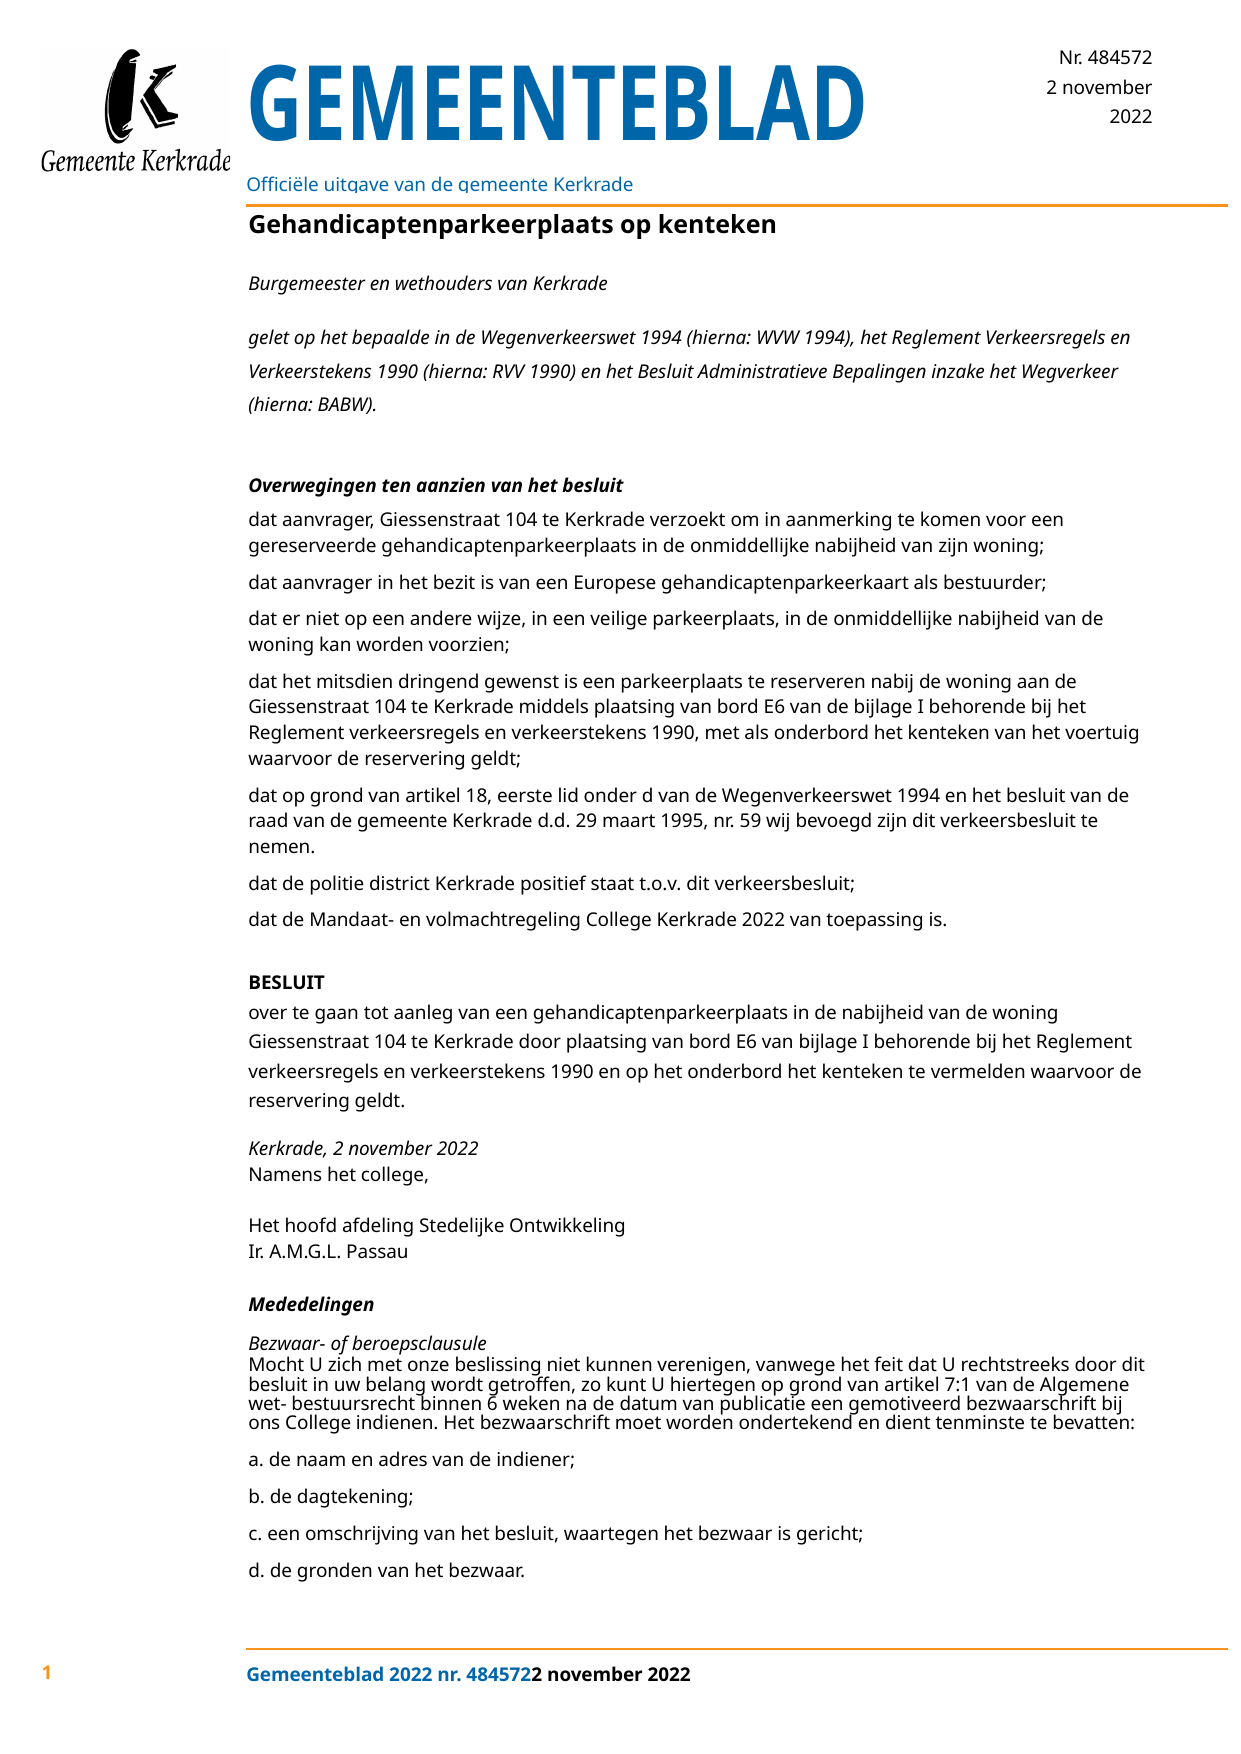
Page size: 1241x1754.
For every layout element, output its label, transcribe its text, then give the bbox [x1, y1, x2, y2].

text c. een omschrijving van het besluit, waartegen het bezwaar is gericht; [248, 1525, 1152, 1544]
text dat op grond van artikel 18, eerste lid onder d van de Wegenverkeerswet 1994 en het besluit van de raad van de gemeente Kerkrade d.d. 29 maart 1995, nr. 59 wij bevoegd zijn dit verkeersbesluit te nemen. [248, 782, 1152, 859]
text Gehandicaptenparkeerplaats op kenteken [248, 207, 1152, 241]
text Burgemeester en wethouders van Kerkrade [248, 270, 1152, 296]
text Namens het college, [248, 1161, 1152, 1187]
text d. de gronden van het bezwaar. [248, 1562, 1152, 1581]
text Overwegingen ten aanzien van het besluit [248, 472, 1152, 498]
text Het hoofd afdeling Stedelijke Ontwikkeling [248, 1213, 1152, 1238]
text dat aanvrager in het bezit is van een Europese gehandicaptenparkeerkaart als bestuurder; [248, 569, 1152, 595]
text over te gaan tot aanleg van een gehandicaptenparkeerplaats in de nabijheid van de woning Giessenstraat 104 te Kerkrade door plaatsing van bord E6 van bijlage I behorende bij het Reglement verkeersregels en verkeerstekens 1990 en op het onderbord het kenteken te vermelden waarvoor de reservering geldt. [248, 999, 1152, 1113]
text Mocht U zich met onze beslissing niet kunnen verenigen, vanwege het feit dat U rechtstreeks door dit besluit in uw belang wordt getroffen, zo kunt U hiertegen op grond van artikel 7:1 van de Algemene wet- bestuursrecht binnen 6 weken na de datum van publicatie een gemotiveerd bezwaarschrift bij ons College indienen. Het bezwaarschrift moet worden ondertekend en dient tenminste te bevatten: [248, 1356, 1152, 1433]
text dat het mitsdien dringend gewenst is een parkeerplaats te reserveren nabij de woning aan de Giessenstraat 104 te Kerkrade middels plaatsing van bord E6 van de bijlage I behorende bij het Reglement verkeersregels en verkeerstekens 1990, met als onderbord het kenteken van het voertuig waarvoor de reservering geldt; [248, 668, 1152, 771]
text dat de Mandaat- en volmachtregeling College Kerkrade 2022 van toepassing is. [248, 907, 1152, 932]
text b. de dagtekening; [248, 1488, 1152, 1507]
picture [41, 47, 231, 172]
text Kerkrade, 2 november 2022 [248, 1136, 1152, 1161]
text dat aanvrager, Giessenstraat 104 te Kerkrade verzoekt om in aanmerking te komen voor een gereserveerde gehandicaptenparkeerplaats in de onmiddellijke nabijheid van zijn woning; [248, 507, 1152, 558]
text BESLUIT [248, 969, 1152, 995]
text dat de politie district Kerkrade positief staat t.o.v. dit verkeersbesluit; [248, 870, 1152, 896]
text a. de naam en adres van de indiener; [248, 1451, 1152, 1470]
text dat er niet op een andere wijze, in een veilige parkeerplaats, in de onmiddellijke nabijheid van de woning kan worden voorzien; [248, 606, 1152, 657]
text Ir. A.M.G.L. Passau [248, 1238, 1152, 1264]
text Bezwaar- of beroepsclausule [248, 1331, 1152, 1356]
text gelet op het bepaalde in de Wegenverkeerswet 1994 (hierna: WVW 1994), het Reglement Verkeersregels en Verkeerstekens 1990 (hierna: RVV 1990) en het Besluit Administratieve Bepalingen inzake het Wegverkeer (hierna: BABW). [248, 324, 1152, 417]
text Mededelingen [248, 1291, 1152, 1317]
